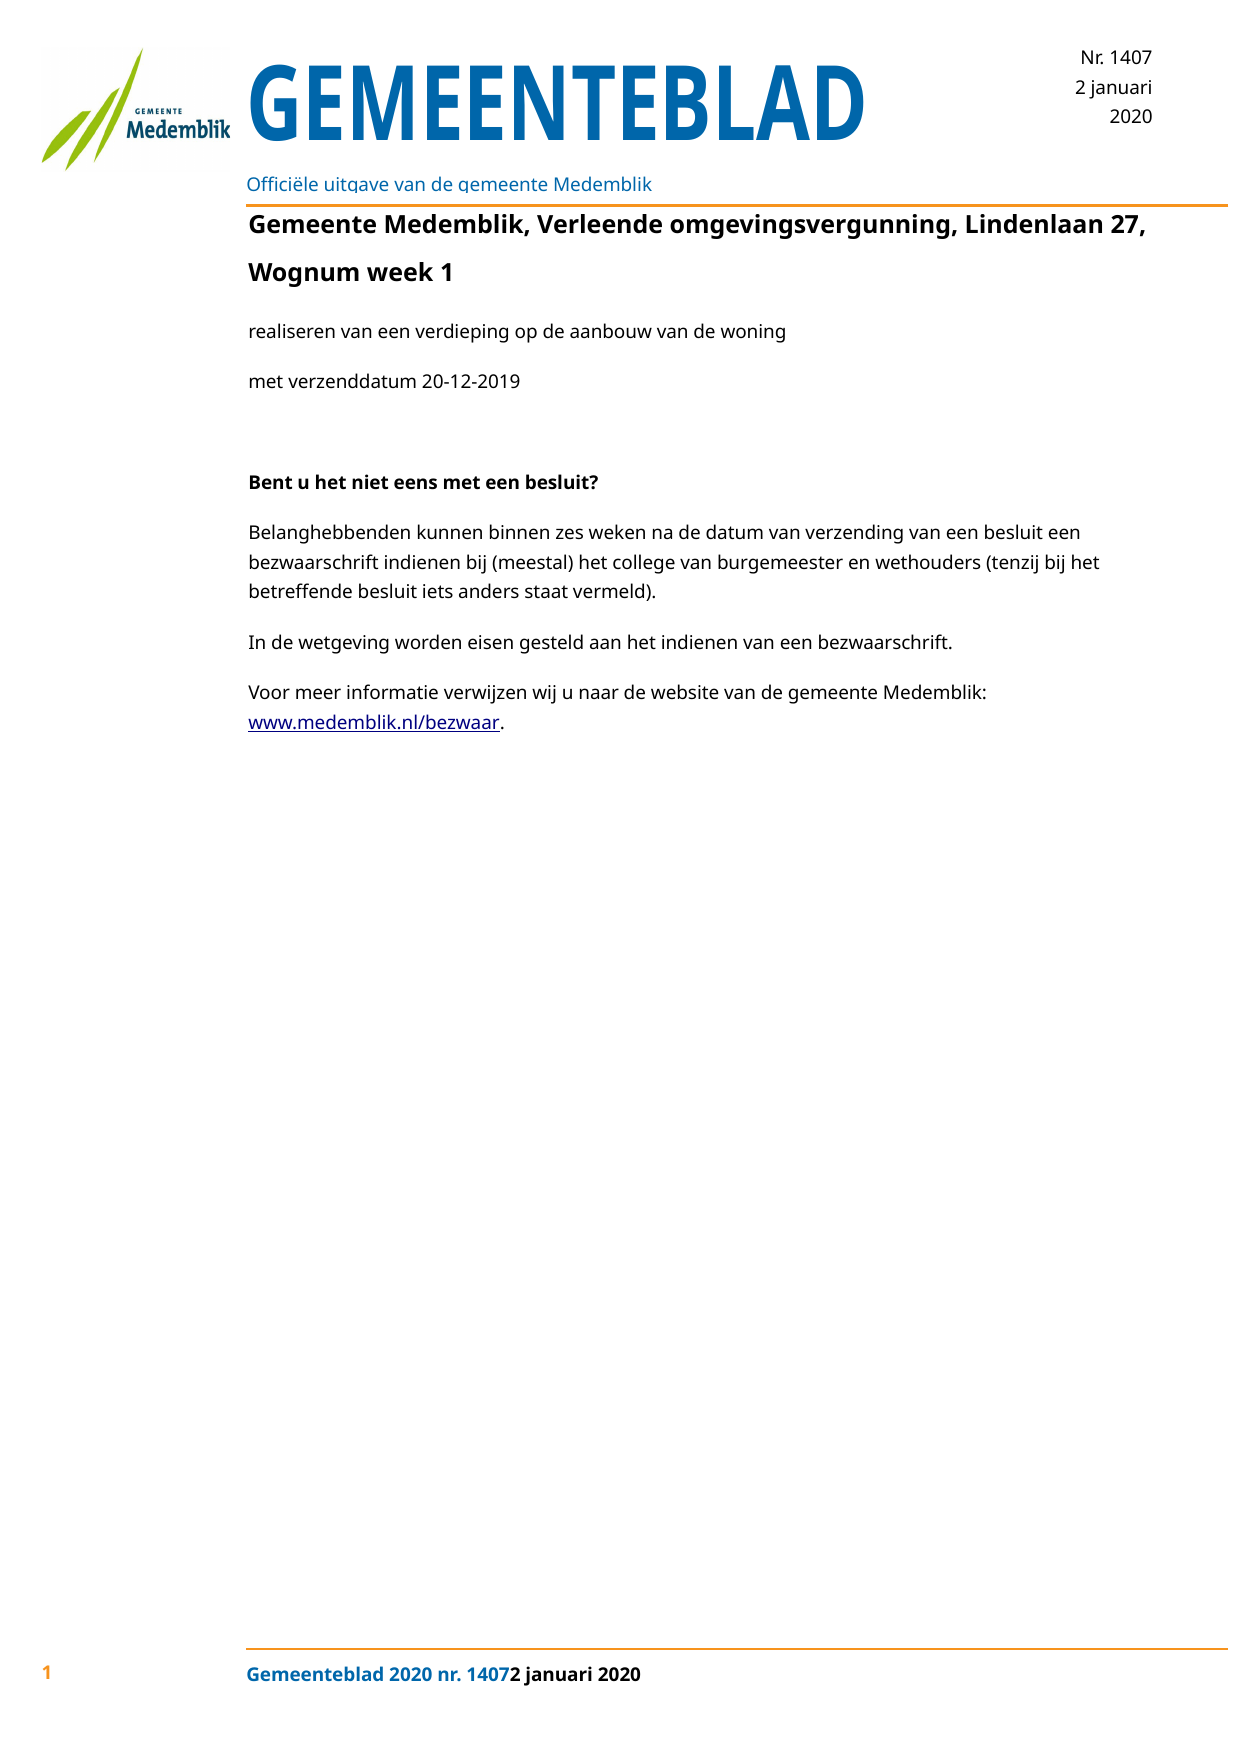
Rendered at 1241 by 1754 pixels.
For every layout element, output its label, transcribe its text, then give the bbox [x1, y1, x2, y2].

picture [41, 47, 231, 172]
text realiseren van een verdieping op de aanbouw van de woning [248, 318, 1152, 344]
text Gemeente Medemblik, Verleende omgevingsvergunning, Lindenlaan 27, Wognum week 1 [248, 207, 1152, 288]
text Voor meer informatie verwijzen wij u naar de website van de gemeente Medemblik: www.medemblik.nl/bezwaar. [248, 679, 1152, 735]
text In de wetgeving worden eisen gesteld aan het indienen van een bezwaarschrift. [248, 629, 1152, 655]
text Belanghebbenden kunnen binnen zes weken na de datum van verzending van een besluit een bezwaarschrift indienen bij (meestal) het college van burgemeester en wethouders (tenzij bij het betreffende besluit iets anders staat vermeld). [248, 519, 1152, 604]
text met verzenddatum 20-12-2019 [248, 368, 1152, 394]
text Bent u het niet eens met een besluit? [248, 469, 1152, 495]
